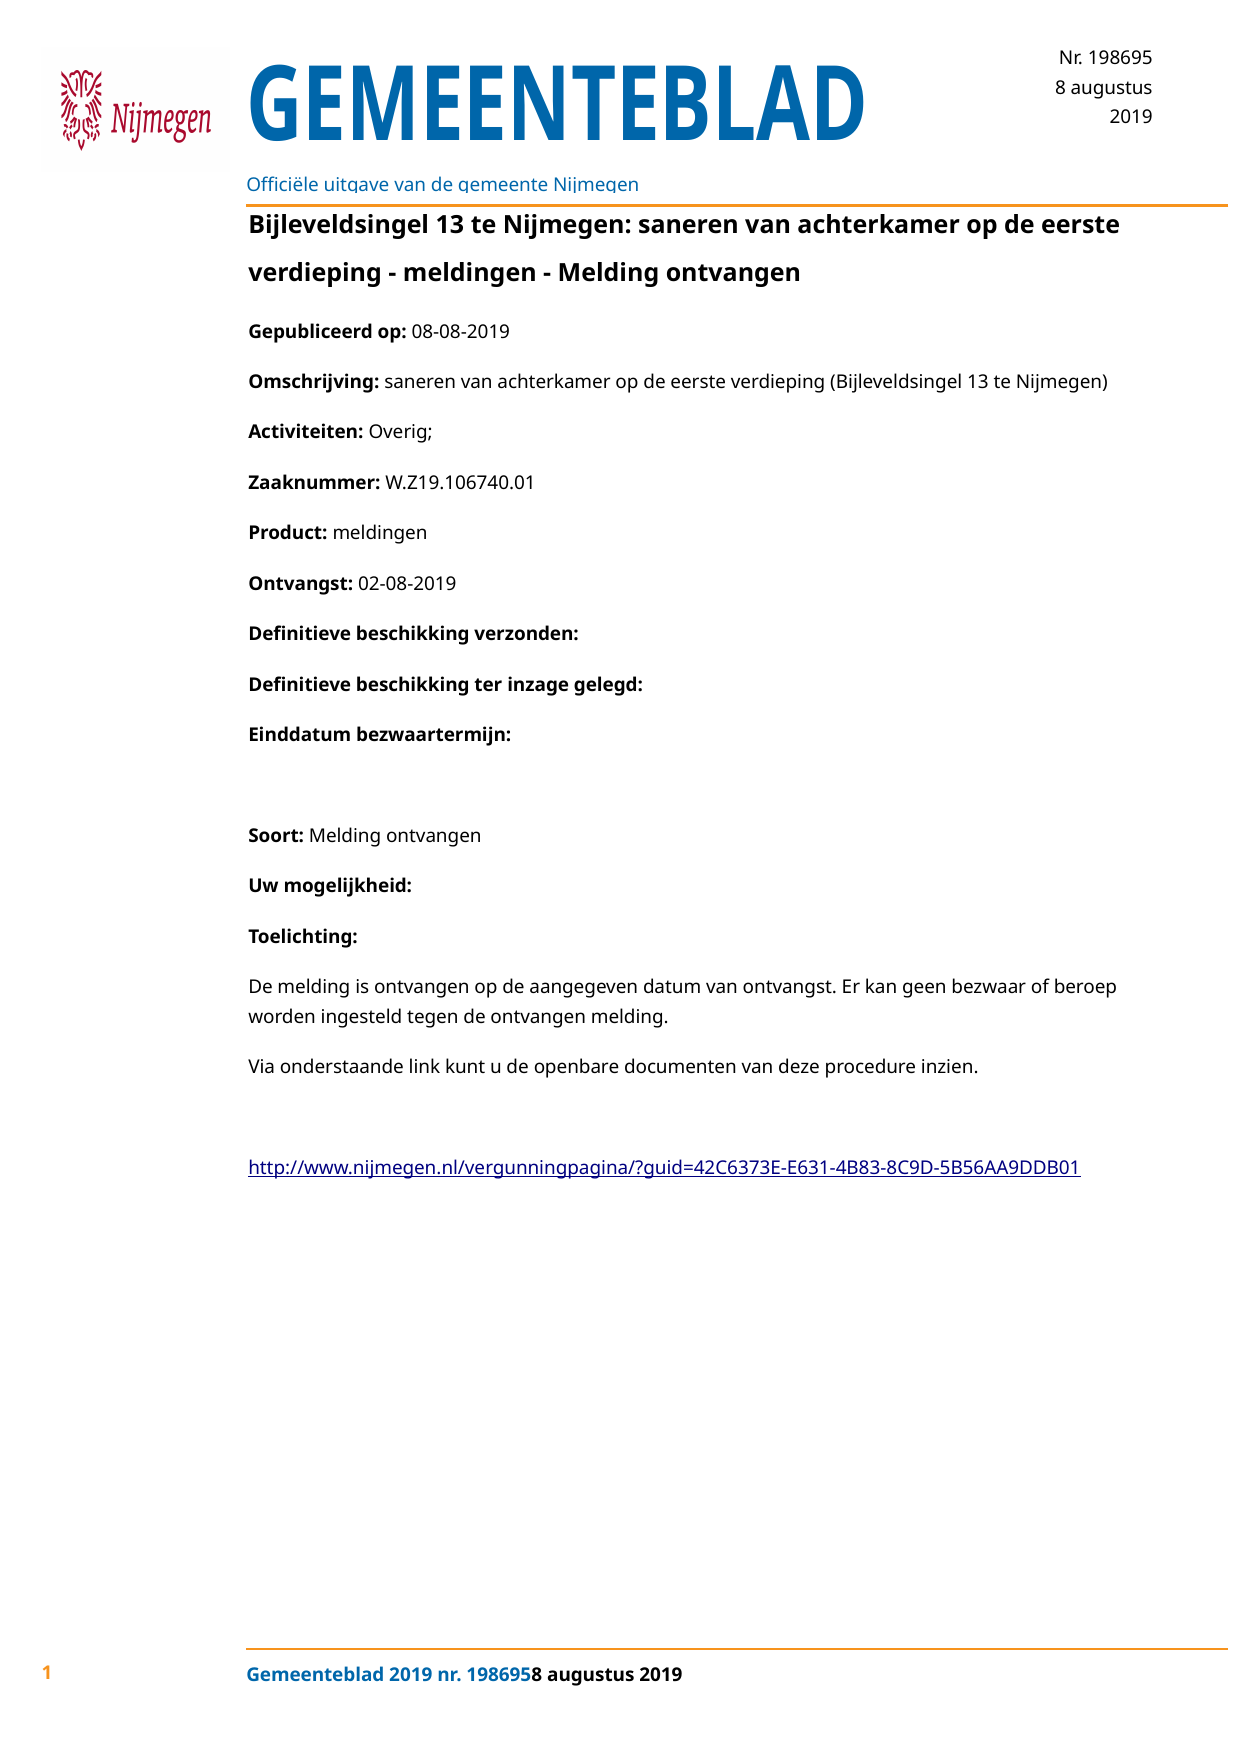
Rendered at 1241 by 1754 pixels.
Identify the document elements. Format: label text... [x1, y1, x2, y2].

text Omschrijving: saneren van achterkamer op de eerste verdieping (Bijleveldsingel 13 te Nijmegen) [248, 368, 1152, 394]
text Zaaknummer: W.Z19.106740.01 [248, 469, 1152, 495]
text Activiteiten: Overig; [248, 419, 1152, 444]
text Toelichting: [248, 923, 1152, 949]
text Definitieve beschikking ter inzage gelegd: [248, 671, 1152, 697]
text Ontvangst: 02-08-2019 [248, 570, 1152, 596]
text Definitieve beschikking verzonden: [248, 620, 1152, 646]
text Bijleveldsingel 13 te Nijmegen: saneren van achterkamer op de eerste verdieping - meldingen - Melding ontvangen [248, 207, 1152, 288]
text http://www.nijmegen.nl/vergunningpagina/?guid=42C6373E-E631-4B83-8C9D-5B56AA9DDB01 [248, 1154, 1152, 1180]
text Soort: Melding ontvangen [248, 822, 1152, 848]
text Product: meldingen [248, 519, 1152, 545]
text Uw mogelijkheid: [248, 872, 1152, 898]
text Einddatum bezwaartermijn: [248, 721, 1152, 747]
text De melding is ontvangen op de aangegeven datum van ontvangst. Er kan geen bezwaar of beroep worden ingesteld tegen de ontvangen melding. [248, 973, 1152, 1029]
picture [41, 47, 231, 172]
text Gepubliceerd op: 08-08-2019 [248, 318, 1152, 344]
text Via onderstaande link kunt u de openbare documenten van deze procedure inzien. [248, 1053, 1152, 1079]
